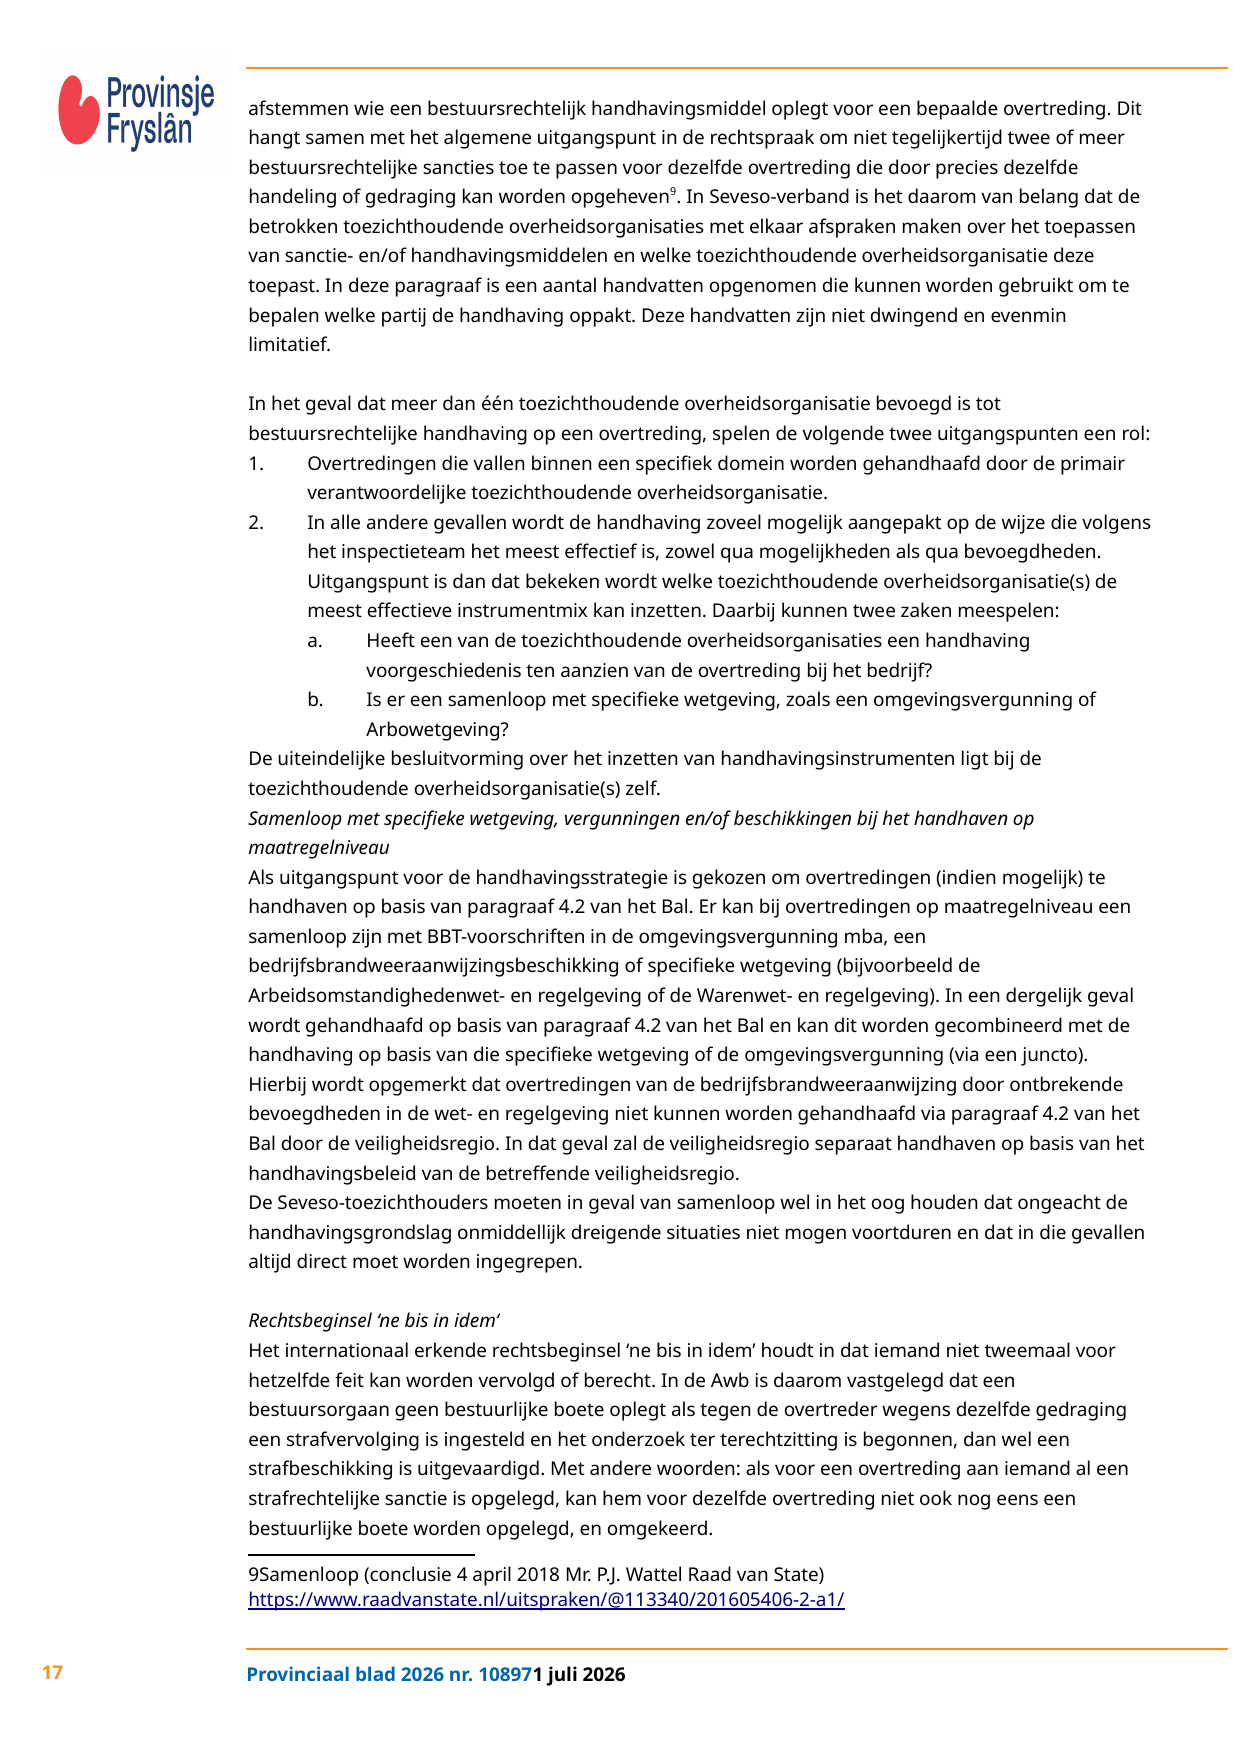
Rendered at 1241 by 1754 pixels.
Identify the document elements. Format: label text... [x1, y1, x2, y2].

picture [41, 47, 231, 172]
text De Seveso-toezichthouders moeten in geval van samenloop wel in het oog houden dat ongeacht de handhavingsgrondslag onmiddellijk dreigende situaties niet mogen voortduren en dat in die gevallen altijd direct moet worden ingegrepen. [248, 1189, 1152, 1274]
text Als uitgangspunt voor de handhavingsstrategie is gekozen om overtredingen (indien mogelijk) te handhaven op basis van paragraaf 4.2 van het Bal. Er kan bij overtredingen op maatregelniveau een samenloop zijn met BBT-voorschriften in de omgevingsvergunning mba, een bedrijfsbrandweeraanwijzingsbeschikking of specifieke wetgeving (bijvoorbeeld de [248, 864, 1152, 978]
text Het internationaal erkende rechtsbeginsel ‘ne bis in idem’ houdt in dat iemand niet tweemaal voor hetzelfde feit kan worden vervolgd of berecht. In de Awb is daarom vastgelegd dat een bestuursorgaan geen bestuurlijke boete oplegt als tegen de overtreder wegens dezelfde gedraging een strafvervolging is ingesteld en het onderzoek ter terechtzitting is begonnen, dan wel een strafbeschikking is uitgevaardigd. Met andere woorden: als voor een overtreding aan iemand al een strafrechtelijke sanctie is opgelegd, kan hem voor dezelfde overtreding niet ook nog eens een bestuurlijke boete worden opgelegd, en omgekeerd. [248, 1337, 1152, 1541]
text afstemmen wie een bestuursrechtelijk handhavingsmiddel oplegt voor een bepaalde overtreding. Dit hangt samen met het algemene uitgangspunt in de rechtspraak om niet tegelijkertijd twee of meer bestuursrechtelijke sancties toe te passen voor dezelfde overtreding die door precies dezelfde handeling of gedraging kan worden opgeheven. In Seveso-verband is het daarom van belang dat de betrokken toezichthoudende overheidsorganisaties met elkaar afspraken maken over het toepassen van sanctie- en/of handhavingsmiddelen en welke toezichthoudende overheidsorganisatie deze toepast. In deze paragraaf is een aantal handvatten opgenomen die kunnen worden gebruikt om te bepalen welke partij de handhaving oppakt. Deze handvatten zijn niet dwingend en evenmin limitatief. [248, 95, 1152, 357]
text In het geval dat meer dan één toezichthoudende overheidsorganisatie bevoegd is tot bestuursrechtelijke handhaving op een overtreding, spelen de volgende twee uitgangspunten een rol: [248, 391, 1152, 446]
list Is er een samenloop met specifieke wetgeving, zoals een omgevingsvergunning of Arbowetgeving? [307, 686, 1152, 742]
text Samenloop met specifieke wetgeving, vergunningen en/of beschikkingen bij het handhaven op maatregelniveau [248, 805, 1152, 860]
list Heeft een van de toezichthoudende overheidsorganisaties een handhaving voorgeschiedenis ten aanzien van de overtreding bij het bedrijf? [307, 627, 1152, 683]
text Samenloop (conclusie 4 april 2018 Mr. P.J. Wattel Raad van State) https://www.raadvanstate.nl/uitspraken/@113340/201605406-2-a1/ [248, 1561, 1152, 1612]
text De uiteindelijke besluitvorming over het inzetten van handhavingsinstrumenten ligt bij de toezichthoudende overheidsorganisatie(s) zelf. [248, 746, 1152, 801]
list In alle andere gevallen wordt de handhaving zoveel mogelijk aangepakt op de wijze die volgens het inspectieteam het meest effectief is, zowel qua mogelijkheden als qua bevoegdheden. Uitgangspunt is dan dat bekeken wordt welke toezichthoudende overheidsorganisatie(s) de meest effectieve instrumentmix kan inzetten. Daarbij kunnen twee zaken meespelen: [248, 509, 1152, 623]
list Overtredingen die vallen binnen een specifiek domein worden gehandhaafd door de primair verantwoordelijke toezichthoudende overheidsorganisatie. [248, 450, 1152, 505]
text Rechtsbeginsel ‘ne bis in idem‘ [248, 1308, 1152, 1333]
text Arbeidsomstandighedenwet- en regelgeving of de Warenwet- en regelgeving). In een dergelijk geval wordt gehandhaafd op basis van paragraaf 4.2 van het Bal en kan dit worden gecombineerd met de handhaving op basis van die specifieke wetgeving of de omgevingsvergunning (via een juncto). Hierbij wordt opgemerkt dat overtredingen van de bedrijfsbrandweeraanwijzing door ontbrekende bevoegdheden in de wet- en regelgeving niet kunnen worden gehandhaafd via paragraaf 4.2 van het Bal door de veiligheidsregio. In dat geval zal de veiligheidsregio separaat handhaven op basis van het handhavingsbeleid van de betreffende veiligheidsregio. [248, 982, 1152, 1186]
